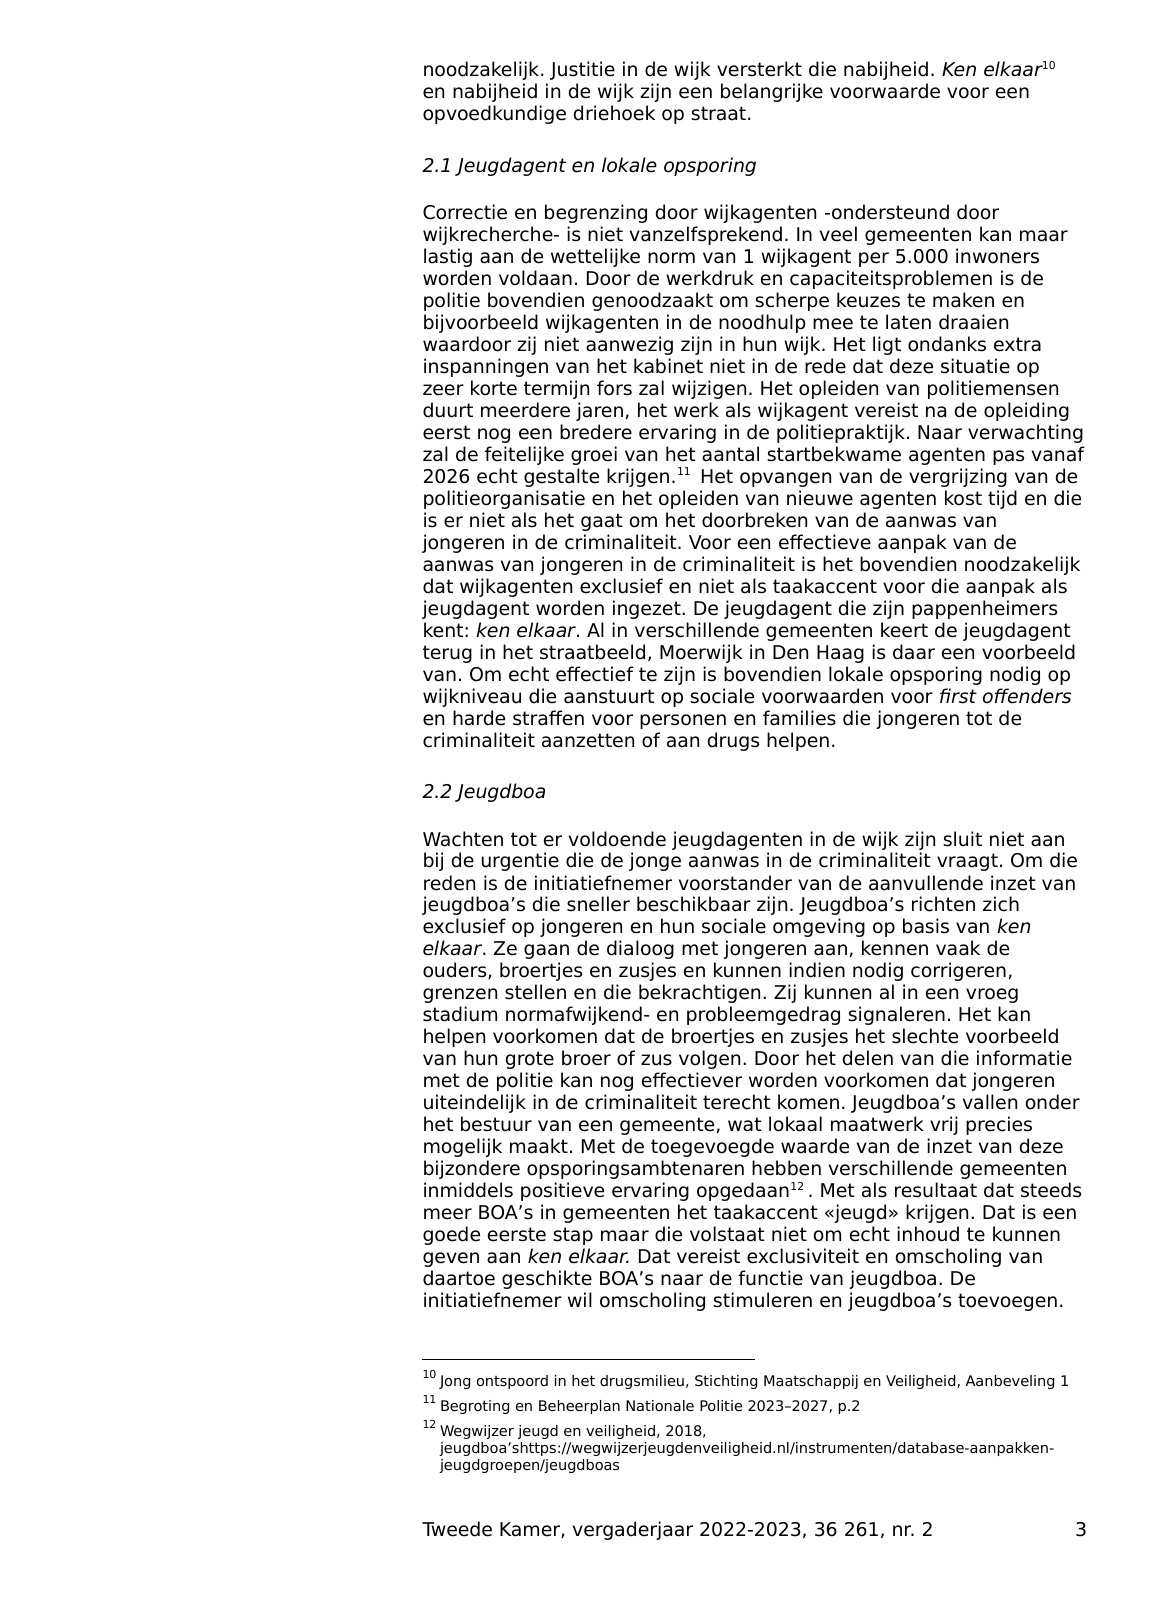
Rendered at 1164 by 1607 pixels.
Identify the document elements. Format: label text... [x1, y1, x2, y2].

text Wegwijzer jeugd en veiligheid, 2018, jeugdboa’shttps://wegwijzerjeugdenveiligheid.nl/instrumenten/database-aanpakken-jeugdgroepen/jeugdboas [422, 1418, 1087, 1474]
text Wachten tot er voldoende jeugdagenten in de wijk zijn sluit niet aan bij de urgentie die de jonge aanwas in de criminaliteit vraagt. Om die reden is de initiatiefnemer voorstander van de aanvullende inzet van jeugdboa’s die sneller beschikbaar zijn. Jeugdboa’s richten zich exclusief op jongeren en hun sociale omgeving op basis van ken elkaar. Ze gaan de dialoog met jongeren aan, kennen vaak de ouders, broertjes en zusjes en kunnen indien nodig corrigeren, grenzen stellen en die bekrachtigen. Zij kunnen al in een vroeg stadium normafwijkend- en probleemgedrag signaleren. Het kan helpen voorkomen dat de broertjes en zusjes het slechte voorbeeld van hun grote broer of zus volgen. Door het delen van die informatie met de politie kan nog effectiever worden voorkomen dat jongeren uiteindelijk in de criminaliteit terecht komen. Jeugdboa’s vallen onder het bestuur van een gemeente, wat lokaal maatwerk vrij precies mogelijk maakt. Met de toegevoegde waarde van de inzet van deze bijzondere opsporingsambtenaren hebben verschillende gemeenten inmiddels positieve ervaring opgedaan. Met als resultaat dat steeds meer BOA’s in gemeenten het taakaccent «jeugd» krijgen. Dat is een goede eerste stap maar die volstaat niet om echt inhoud te kunnen geven aan ken elkaar. Dat vereist exclusiviteit en omscholing van daartoe geschikte BOA’s naar de functie van jeugdboa. De initiatiefnemer wil omscholing stimuleren en jeugdboa’s toevoegen. [422, 828, 1087, 1312]
text Correctie en begrenzing door wijkagenten -ondersteund door wijkrecherche- is niet vanzelfsprekend. In veel gemeenten kan maar lastig aan de wettelijke norm van 1 wijkagent per 5.000 inwoners worden voldaan. Door de werkdruk en capaciteitsproblemen is de politie bovendien genoodzaakt om scherpe keuzes te maken en bijvoorbeeld wijkagenten in de noodhulp mee te laten draaien waardoor zij niet aanwezig zijn in hun wijk. Het ligt ondanks extra inspanningen van het kabinet niet in de rede dat deze situatie op zeer korte termijn fors zal wijzigen. Het opleiden van politiemensen duurt meerdere jaren, het werk als wijkagent vereist na de opleiding eerst nog een bredere ervaring in de politiepraktijk. Naar verwachting zal de feitelijke groei van het aantal startbekwame agenten pas vanaf 2026 echt gestalte krijgen. Het opvangen van de vergrijzing van de politieorganisatie en het opleiden van nieuwe agenten kost tijd en die is er niet als het gaat om het doorbreken van de aanwas van jongeren in de criminaliteit. Voor een effectieve aanpak van de aanwas van jongeren in de criminaliteit is het bovendien noodzakelijk dat wijkagenten exclusief en niet als taakaccent voor die aanpak als jeugdagent worden ingezet. De jeugdagent die zijn pappenheimers kent: ken elkaar. Al in verschillende gemeenten keert de jeugdagent terug in het straatbeeld, Moerwijk in Den Haag is daar een voorbeeld van. Om echt effectief te zijn is bovendien lokale opsporing nodig op wijkniveau die aanstuurt op sociale voorwaarden voor first offenders en harde straffen voor personen en families die jongeren tot de criminaliteit aanzetten of aan drugs helpen. [422, 202, 1087, 751]
text Jong ontspoord in het drugsmilieu, Stichting Maatschappij en Veiligheid, Aanbeveling 1 [422, 1368, 1087, 1391]
text Begroting en Beheerplan Nationale Politie 2023–2027, p.2 [422, 1393, 1087, 1416]
text noodzakelijk. Justitie in de wijk versterkt die nabijheid. Ken elkaar en nabijheid in de wijk zijn een belangrijke voorwaarde voor een opvoedkundige driehoek op straat. [422, 59, 1087, 125]
subtitle 2.2 Jeugdboa [422, 781, 1087, 803]
subtitle 2.1 Jeugdagent en lokale opsporing [422, 155, 1087, 177]
